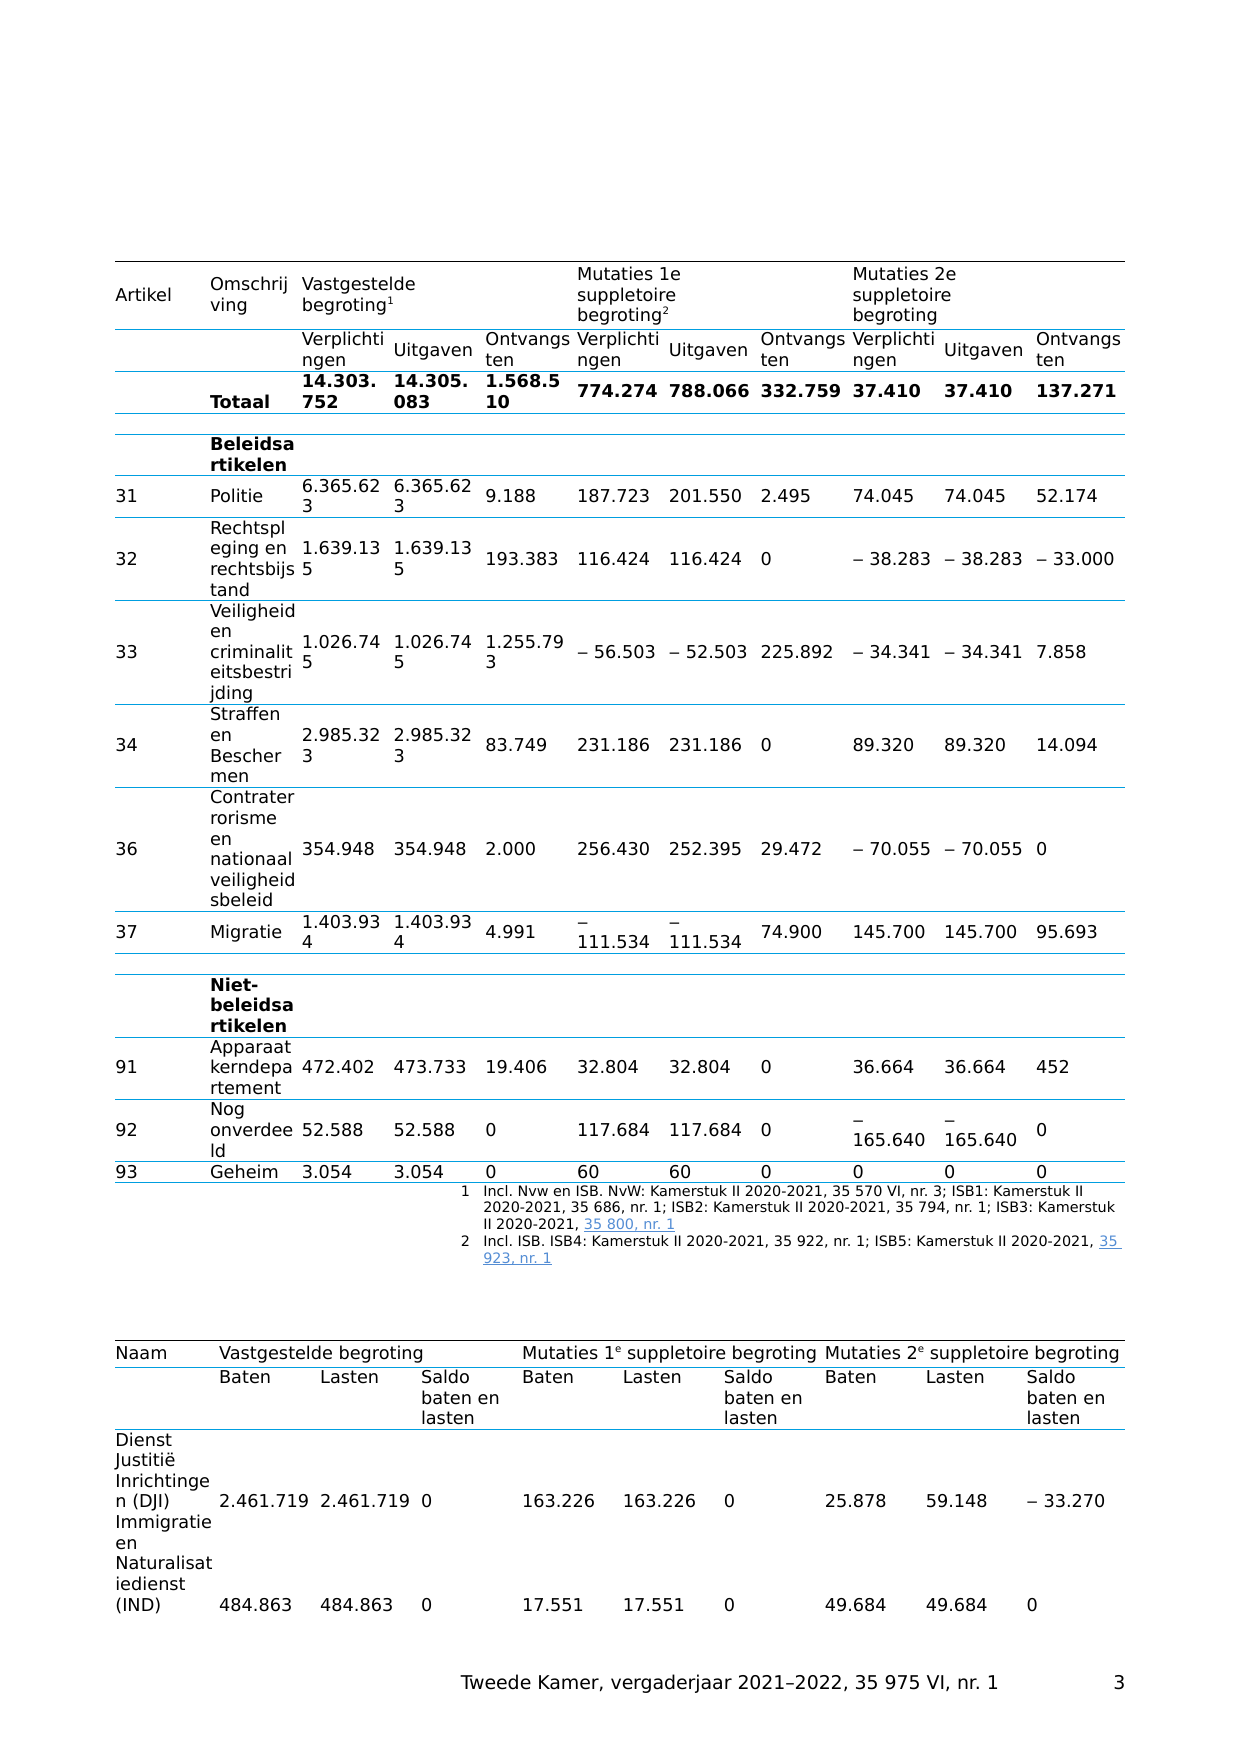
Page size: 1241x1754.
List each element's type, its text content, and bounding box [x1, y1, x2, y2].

table_cell Geheim [207, 1162, 299, 1182]
table_cell Immigratie en Naturalisatiedienst (IND) [115, 1512, 216, 1615]
table_cell 0 [758, 1100, 849, 1161]
table_cell 2.000 [482, 788, 574, 911]
table_cell Uitgaven [941, 330, 1033, 371]
table_cell [849, 975, 941, 1036]
table_cell [574, 435, 666, 475]
table_cell 52.588 [299, 1100, 390, 1161]
table_cell [482, 414, 574, 433]
table_cell Lasten [923, 1368, 1023, 1429]
table_cell 0 [1033, 788, 1125, 911]
table_cell 49.684 [822, 1512, 923, 1615]
table_cell Verplichtingen [574, 330, 666, 371]
table_cell 0 [1024, 1512, 1125, 1615]
table_cell 14.305.083 [390, 372, 482, 412]
table_cell 0 [758, 705, 849, 787]
table_cell 3.054 [390, 1162, 482, 1182]
table_cell [207, 330, 299, 371]
table_cell 1.026.745 [299, 601, 390, 704]
table_cell 89.320 [849, 705, 941, 787]
table_cell [1033, 262, 1125, 329]
table_cell [115, 372, 207, 412]
table_cell [482, 954, 574, 974]
table_cell [941, 954, 1033, 974]
table_cell 201.550 [666, 476, 757, 517]
table_cell 93 [115, 1162, 207, 1182]
table_cell 472.402 [299, 1038, 390, 1099]
table_cell 60 [574, 1162, 666, 1182]
table_cell 36.664 [849, 1038, 941, 1099]
table_cell [1033, 975, 1125, 1036]
table_cell [115, 414, 207, 433]
table_cell 193.383 [482, 518, 574, 600]
table_cell Saldo baten en lasten [418, 1368, 519, 1429]
table_cell Totaal [207, 372, 299, 412]
table_cell 2.495 [758, 476, 849, 517]
table_cell 6.365.623 [390, 476, 482, 517]
table_cell Apparaat kerndepartement [207, 1038, 299, 1099]
table_cell Niet-beleidsartikelen [207, 975, 299, 1036]
table_cell 9.188 [482, 476, 574, 517]
table_cell 137.271 [1033, 372, 1125, 412]
table_cell 0 [418, 1512, 519, 1615]
table_cell [299, 954, 390, 974]
table_cell 1.639.135 [299, 518, 390, 600]
table_cell 37 [115, 912, 207, 953]
table_cell Mutaties 1e suppletoire begroting [519, 1341, 822, 1367]
table_cell Saldo baten en lasten [721, 1368, 822, 1429]
table_cell Rechtspleging en rechtsbijstand [207, 518, 299, 600]
table_cell [299, 975, 390, 1036]
table_cell 484.863 [317, 1512, 418, 1615]
table_cell 231.186 [666, 705, 757, 787]
table_cell Ontvangsten [482, 330, 574, 371]
table_cell [666, 435, 757, 475]
table_cell 163.226 [620, 1430, 721, 1512]
table_cell [390, 975, 482, 1036]
table_cell Migratie [207, 912, 299, 953]
table_cell [574, 954, 666, 974]
table_cell [115, 1368, 216, 1429]
table_cell 332.759 [758, 372, 849, 412]
table_cell 14.094 [1033, 705, 1125, 787]
table_cell Vastgestelde begroting [216, 1341, 519, 1367]
table_cell 37.410 [941, 372, 1033, 412]
table_cell 49.684 [923, 1512, 1023, 1615]
table_cell ‒ 111.534 [666, 912, 757, 953]
table_cell ‒ 38.283 [849, 518, 941, 600]
table_cell 83.749 [482, 705, 574, 787]
table_cell [299, 414, 390, 433]
table_cell [115, 975, 207, 1036]
table_cell ‒ 70.055 [941, 788, 1033, 911]
table_cell [1033, 435, 1125, 475]
table_cell 92 [115, 1100, 207, 1161]
table_cell ‒ 33.270 [1024, 1430, 1125, 1512]
table_cell 2.985.323 [390, 705, 482, 787]
table_cell Uitgaven [666, 330, 757, 371]
table_cell 0 [1033, 1100, 1125, 1161]
table_cell 2.461.719 [317, 1430, 418, 1512]
table_cell [666, 414, 757, 433]
table_cell Mutaties 2e suppletoire begroting [822, 1341, 1125, 1367]
table_cell 0 [721, 1512, 822, 1615]
table_cell 91 [115, 1038, 207, 1099]
table_cell 33 [115, 601, 207, 704]
table_cell 2.985.323 [299, 705, 390, 787]
table_cell 60 [666, 1162, 757, 1182]
table_cell 1.568.510 [482, 372, 574, 412]
table_cell ‒ 34.341 [941, 601, 1033, 704]
table_cell 32.804 [666, 1038, 757, 1099]
table_cell Mutaties 2e suppletoire begroting [849, 262, 1033, 329]
table_cell 473.733 [390, 1038, 482, 1099]
table_cell 1.255.793 [482, 601, 574, 704]
table_cell 17.551 [620, 1512, 721, 1615]
table_header Wijziging begrotingsstaat van het Ministerie van Justitie (VI) voor het jaar 2021 (Tweede suppletoire begroting) (Bedragen x € 1.000) [115, 213, 1125, 261]
table_cell 52.588 [390, 1100, 482, 1161]
table_cell 231.186 [574, 705, 666, 787]
table_cell ‒ 34.341 [849, 601, 941, 704]
table_cell [1033, 414, 1125, 433]
table_cell 17.551 [519, 1512, 620, 1615]
table_cell Lasten [317, 1368, 418, 1429]
table_cell 4.991 [482, 912, 574, 953]
table_cell Omschrijving [207, 262, 299, 329]
table_cell [758, 954, 849, 974]
table_cell ‒ 111.534 [574, 912, 666, 953]
table_cell Verplichtingen [849, 330, 941, 371]
table_cell [941, 414, 1033, 433]
table_cell ‒ 38.283 [941, 518, 1033, 600]
table_cell [115, 330, 207, 371]
table_cell 256.430 [574, 788, 666, 911]
table_cell [758, 435, 849, 475]
table_cell 0 [418, 1430, 519, 1512]
table_cell 774.274 [574, 372, 666, 412]
table_cell 6.365.623 [299, 476, 390, 517]
table_cell ‒ 70.055 [849, 788, 941, 911]
table_cell 0 [1033, 1162, 1125, 1182]
table_cell Naam [115, 1341, 216, 1367]
table_cell 252.395 [666, 788, 757, 911]
table_cell 32 [115, 518, 207, 600]
table_cell Vastgestelde begroting1 [299, 262, 482, 329]
table_cell 29.472 [758, 788, 849, 911]
table_cell 116.424 [574, 518, 666, 600]
table_cell [390, 414, 482, 433]
table_cell 0 [482, 1100, 574, 1161]
table_cell 37.410 [849, 372, 941, 412]
table_cell [574, 975, 666, 1036]
table_cell [390, 954, 482, 974]
table_cell Straffen en Beschermen [207, 705, 299, 787]
table_cell [207, 414, 299, 433]
table_cell 0 [758, 1162, 849, 1182]
table_cell 452 [1033, 1038, 1125, 1099]
table_cell 0 [758, 1038, 849, 1099]
table_cell 1.026.745 [390, 601, 482, 704]
table_cell Lasten [620, 1368, 721, 1429]
table_cell [1033, 954, 1125, 974]
table_cell 145.700 [941, 912, 1033, 953]
table_cell 95.693 [1033, 912, 1125, 953]
table_cell [115, 954, 207, 974]
table_cell 14.303.752 [299, 372, 390, 412]
table_cell ‒ 56.503 [574, 601, 666, 704]
table_cell 19.406 [482, 1038, 574, 1099]
table_cell 788.066 [666, 372, 757, 412]
table_cell ‒ 165.640 [849, 1100, 941, 1161]
table_cell 32.804 [574, 1038, 666, 1099]
table_cell 0 [482, 1162, 574, 1182]
table_cell [574, 414, 666, 433]
table_cell Baten [519, 1368, 620, 1429]
table_cell [758, 262, 849, 329]
table_cell 36 [115, 788, 207, 911]
table_cell 1.403.934 [390, 912, 482, 953]
list Incl. ISB. ISB4: Kamerstuk II 2020-2021, 35 922, nr. 1; ISB5: Kamerstuk II 2020-2021, 35 923, nr. 1 [461, 1233, 1125, 1267]
table_cell [758, 414, 849, 433]
table_cell 1.639.135 [390, 518, 482, 600]
table_cell [390, 435, 482, 475]
table_cell 117.684 [574, 1100, 666, 1161]
table_cell 34 [115, 705, 207, 787]
table_cell Saldo baten en lasten [1024, 1368, 1125, 1429]
table_cell Uitgaven [390, 330, 482, 371]
table_cell 0 [849, 1162, 941, 1182]
table_cell 0 [758, 518, 849, 600]
table_cell Contraterrorisme en nationaal veiligheidsbeleid [207, 788, 299, 911]
table_cell Baten [822, 1368, 923, 1429]
table_cell 145.700 [849, 912, 941, 953]
table_cell 89.320 [941, 705, 1033, 787]
table_cell Baten [216, 1368, 317, 1429]
table_cell 163.226 [519, 1430, 620, 1512]
table_cell 187.723 [574, 476, 666, 517]
table_cell Beleidsartikelen [207, 435, 299, 475]
table_cell [207, 954, 299, 974]
table_cell [666, 954, 757, 974]
table_cell [849, 414, 941, 433]
table_cell Verplichtingen [299, 330, 390, 371]
table_cell [849, 954, 941, 974]
table_cell 2.461.719 [216, 1430, 317, 1512]
table_cell [758, 975, 849, 1036]
table_cell [666, 975, 757, 1036]
table_cell 117.684 [666, 1100, 757, 1161]
table_cell 3.054 [299, 1162, 390, 1182]
table_cell 7.858 [1033, 601, 1125, 704]
table_cell Artikel [115, 262, 207, 329]
table_cell 36.664 [941, 1038, 1033, 1099]
table_cell 354.948 [299, 788, 390, 911]
table_cell ‒ 52.503 [666, 601, 757, 704]
table_cell 484.863 [216, 1512, 317, 1615]
table_cell Mutaties 1e suppletoire begroting2 [574, 262, 757, 329]
table_cell [941, 435, 1033, 475]
table_cell Ontvangsten [1033, 330, 1125, 371]
table_cell 74.900 [758, 912, 849, 953]
table_cell 116.424 [666, 518, 757, 600]
table_cell Nog onverdeeld [207, 1100, 299, 1161]
table_cell [115, 435, 207, 475]
table_cell 354.948 [390, 788, 482, 911]
table_header Suppletoire begrotingsstaat inzake de baten-lastenagentschappen Ministerie van Justitie en Veiligheid (VI) (Tweede suppletoire begroting 2021) (Bedragen x € 1.000) [115, 1292, 1125, 1339]
table_cell [849, 435, 941, 475]
table_cell 74.045 [849, 476, 941, 517]
table_cell 0 [721, 1430, 822, 1512]
table_cell Ontvangsten [758, 330, 849, 371]
list Incl. Nvw en ISB. NvW: Kamerstuk II 2020-2021, 35 570 VI, nr. 3; ISB1: Kamerstuk II 2020-2021, 35 686, nr. 1; ISB2: Kamerstuk II 2020-2021, 35 794, nr. 1; ISB3: Kamerstuk II 2020-2021, 35 800, nr. 1 [461, 1183, 1125, 1233]
table_cell Politie [207, 476, 299, 517]
table_cell 74.045 [941, 476, 1033, 517]
table_cell [482, 975, 574, 1036]
table_cell [299, 435, 390, 475]
table_cell 59.148 [923, 1430, 1023, 1512]
table_cell ‒ 33.000 [1033, 518, 1125, 600]
table_cell [482, 262, 574, 329]
table_cell 25.878 [822, 1430, 923, 1512]
table_cell 1.403.934 [299, 912, 390, 953]
table_cell Dienst Justitië Inrichtingen (DJI) [115, 1430, 216, 1512]
table_cell 225.892 [758, 601, 849, 704]
table_cell [482, 435, 574, 475]
table_cell 52.174 [1033, 476, 1125, 517]
table_cell ‒ 165.640 [941, 1100, 1033, 1161]
table_cell 0 [941, 1162, 1033, 1182]
table_cell 31 [115, 476, 207, 517]
table_cell [941, 975, 1033, 1036]
table_cell Veiligheid en criminaliteitsbestrijding [207, 601, 299, 704]
